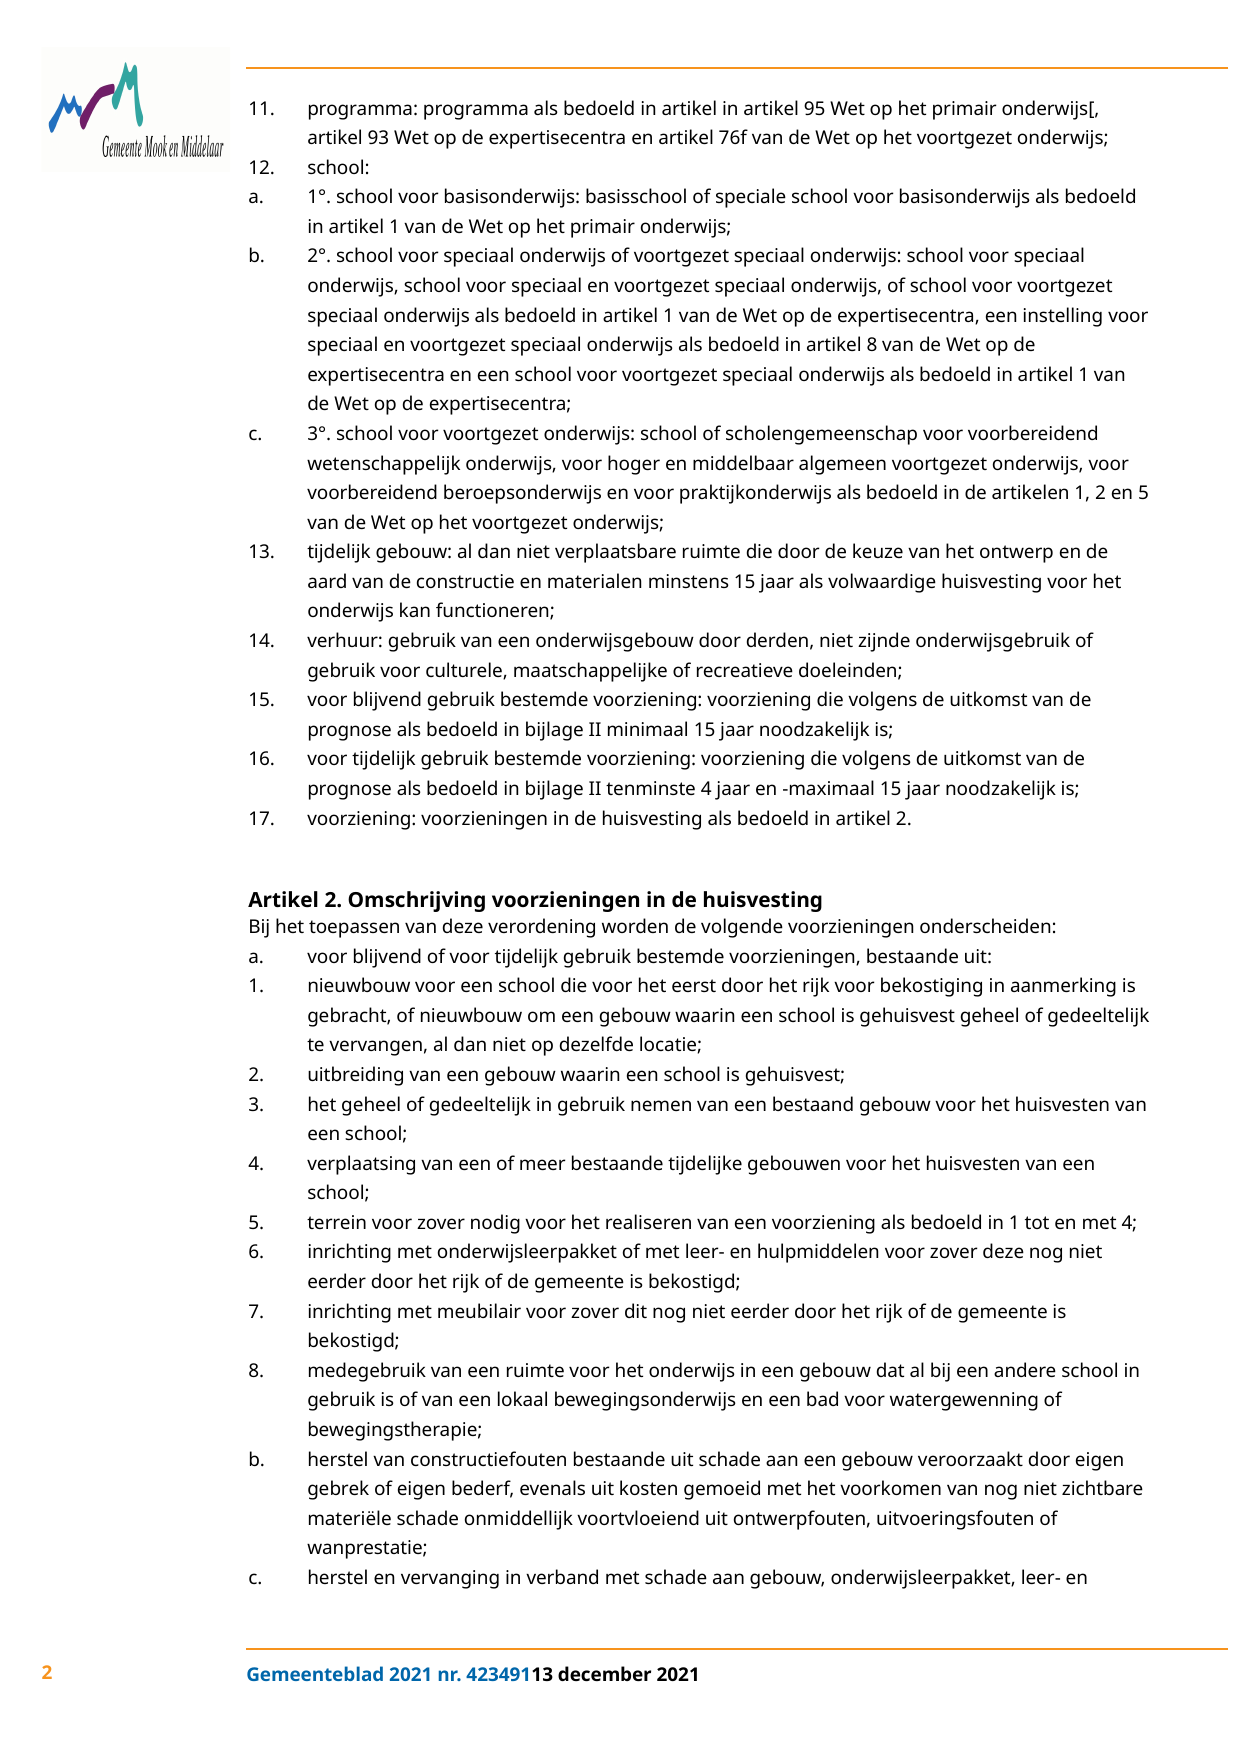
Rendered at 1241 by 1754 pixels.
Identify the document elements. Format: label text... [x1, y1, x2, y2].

list nieuwbouw voor een school die voor het eerst door het rijk voor bekostiging in aanmerking is gebracht, of nieuwbouw om een gebouw waarin een school is gehuisvest geheel of gedeeltelijk te vervangen, al dan niet op dezelfde locatie; [248, 972, 1152, 1057]
list terrein voor zover nodig voor het realiseren van een voorziening als bedoeld in 1 tot en met 4; [248, 1209, 1152, 1235]
list programma: programma als bedoeld in artikel in artikel 95 Wet op het primair onderwijs[, artikel 93 Wet op de expertisecentra en artikel 76f van de Wet op het voortgezet onderwijs; [248, 95, 1152, 150]
list tijdelijk gebouw: al dan niet verplaatsbare ruimte die door de keuze van het ontwerp en de aard van de constructie en materialen minstens 15 jaar als volwaardige huisvesting voor het onderwijs kan functioneren; [248, 538, 1152, 623]
list school: [248, 154, 1152, 180]
list voor blijvend of voor tijdelijk gebruik bestemde voorzieningen, bestaande uit: [248, 943, 1152, 968]
list verhuur: gebruik van een onderwijsgebouw door derden, niet zijnde onderwijsgebruik of gebruik voor culturele, maatschappelijke of recreatieve doeleinden; [248, 627, 1152, 683]
list uitbreiding van een gebouw waarin een school is gehuisvest; [248, 1061, 1152, 1087]
list inrichting met meubilair voor zover dit nog niet eerder door het rijk of de gemeente is bekostigd; [248, 1298, 1152, 1353]
list herstel en vervanging in verband met schade aan gebouw, onderwijsleerpakket, leer- en [248, 1564, 1152, 1590]
list 2°. school voor speciaal onderwijs of voortgezet speciaal onderwijs: school voor speciaal onderwijs, school voor speciaal en voortgezet speciaal onderwijs, of school voor voortgezet speciaal onderwijs als bedoeld in artikel 1 van de Wet op de expertisecentra, een instelling voor speciaal en voortgezet speciaal onderwijs als bedoeld in artikel 8 van de Wet op de expertisecentra en een school voor voortgezet speciaal onderwijs als bedoeld in artikel 1 van de Wet op de expertisecentra; [248, 243, 1152, 416]
text Artikel 2. Omschrijving voorzieningen in de huisvesting [248, 885, 1152, 913]
text Bij het toepassen van deze verordening worden de volgende voorzieningen onderscheiden: [248, 913, 1152, 939]
list medegebruik van een ruimte voor het onderwijs in een gebouw dat al bij een andere school in gebruik is of van een lokaal bewegingsonderwijs en een bad voor watergewenning of bewegingstherapie; [248, 1357, 1152, 1442]
list voorziening: voorzieningen in de huisvesting als bedoeld in artikel 2. [248, 805, 1152, 831]
list 1°. school voor basisonderwijs: basisschool of speciale school voor basisonderwijs als bedoeld in artikel 1 van de Wet op het primair onderwijs; [248, 183, 1152, 239]
list voor tijdelijk gebruik bestemde voorziening: voorziening die volgens de uitkomst van de prognose als bedoeld in bijlage II tenminste 4 jaar en -maximaal 15 jaar noodzakelijk is; [248, 746, 1152, 801]
list voor blijvend gebruik bestemde voorziening: voorziening die volgens de uitkomst van de prognose als bedoeld in bijlage II minimaal 15 jaar noodzakelijk is; [248, 686, 1152, 742]
list inrichting met onderwijsleerpakket of met leer- en hulpmiddelen voor zover deze nog niet eerder door het rijk of de gemeente is bekostigd; [248, 1239, 1152, 1294]
picture [41, 47, 231, 172]
list verplaatsing van een of meer bestaande tijdelijke gebouwen voor het huisvesten van een school; [248, 1150, 1152, 1205]
list het geheel of gedeeltelijk in gebruik nemen van een bestaand gebouw voor het huisvesten van een school; [248, 1091, 1152, 1146]
list herstel van constructiefouten bestaande uit schade aan een gebouw veroorzaakt door eigen gebrek of eigen bederf, evenals uit kosten gemoeid met het voorkomen van nog niet zichtbare materiële schade onmiddellijk voortvloeiend uit ontwerpfouten, uitvoeringsfouten of wanprestatie; [248, 1446, 1152, 1560]
list 3°. school voor voortgezet onderwijs: school of scholengemeenschap voor voorbereidend wetenschappelijk onderwijs, voor hoger en middelbaar algemeen voortgezet onderwijs, voor voorbereidend beroepsonderwijs en voor praktijkonderwijs als bedoeld in de artikelen 1, 2 en 5 van de Wet op het voortgezet onderwijs; [248, 420, 1152, 535]
